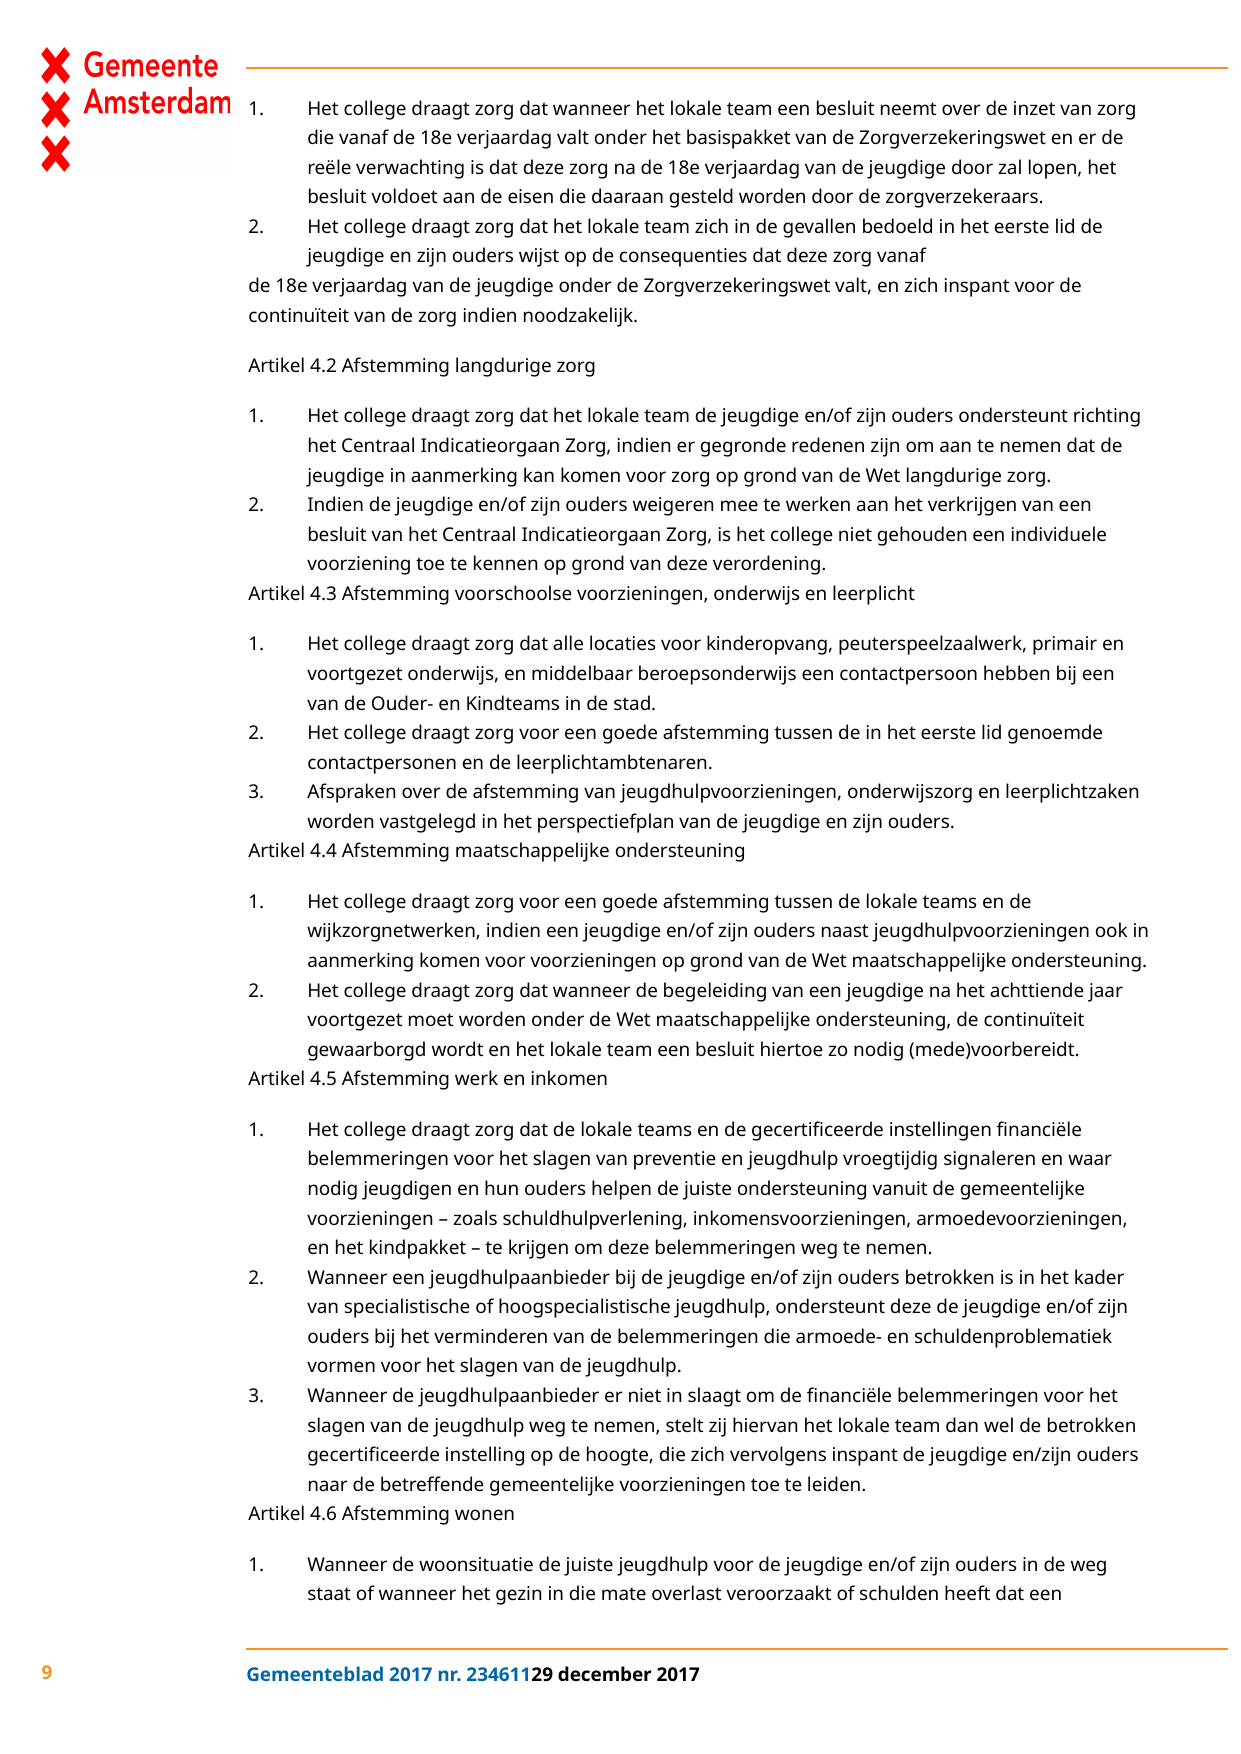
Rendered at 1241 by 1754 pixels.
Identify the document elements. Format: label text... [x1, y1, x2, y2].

list Wanneer de jeugdhulpaanbieder er niet in slaagt om de financiële belemmeringen voor het slagen van de jeugdhulp weg te nemen, stelt zij hiervan het lokale team dan wel de betrokken gecertificeerde instelling op de hoogte, die zich vervolgens inspant de jeugdige en/zijn ouders naar de betreffende gemeentelijke voorzieningen toe te leiden. [248, 1382, 1152, 1497]
list Het college draagt zorg dat het lokale team zich in de gevallen bedoeld in het eerste lid de jeugdige en zijn ouders wijst op de consequenties dat deze zorg vanaf [248, 213, 1152, 268]
text Artikel 4.6 Afstemming wonen [248, 1501, 1152, 1526]
list Indien de jeugdige en/of zijn ouders weigeren mee te werken aan het verkrijgen van een besluit van het Centraal Indicatieorgaan Zorg, is het college niet gehouden een individuele voorziening toe te kennen op grond van deze verordening. [248, 491, 1152, 576]
list Afspraken over de afstemming van jeugdhulpvoorzieningen, onderwijszorg en leerplichtzaken worden vastgelegd in het perspectiefplan van de jeugdige en zijn ouders. [248, 778, 1152, 834]
text Artikel 4.2 Afstemming langdurige zorg [248, 352, 1152, 378]
list Het college draagt zorg dat de lokale teams en de gecertificeerde instellingen financiële belemmeringen voor het slagen van preventie en jeugdhulp vroegtijdig signaleren en waar nodig jeugdigen en hun ouders helpen de juiste ondersteuning vanuit de gemeentelijke voorzieningen – zoals schuldhulpverlening, inkomensvoorzieningen, armoedevoorzieningen, en het kindpakket – te krijgen om deze belemmeringen weg te nemen. [248, 1116, 1152, 1260]
picture [41, 47, 231, 172]
list Het college draagt zorg voor een goede afstemming tussen de in het eerste lid genoemde contactpersonen en de leerplichtambtenaren. [248, 719, 1152, 775]
list Het college draagt zorg dat wanneer de begeleiding van een jeugdige na het achttiende jaar voortgezet moet worden onder de Wet maatschappelijke ondersteuning, de continuïteit gewaarborgd wordt en het lokale team een besluit hiertoe zo nodig (mede)voorbereidt. [248, 977, 1152, 1062]
list Het college draagt zorg dat het lokale team de jeugdige en/of zijn ouders ondersteunt richting het Centraal Indicatieorgaan Zorg, indien er gegronde redenen zijn om aan te nemen dat de jeugdige in aanmerking kan komen voor zorg op grond van de Wet langdurige zorg. [248, 403, 1152, 488]
list Het college draagt zorg dat alle locaties voor kinderopvang, peuterspeelzaalwerk, primair en voortgezet onderwijs, en middelbaar beroepsonderwijs een contactpersoon hebben bij een van de Ouder- en Kindteams in de stad. [248, 631, 1152, 716]
list Het college draagt zorg dat wanneer het lokale team een besluit neemt over de inzet van zorg die vanaf de 18e verjaardag valt onder het basispakket van de Zorgverzekeringswet en er de reële verwachting is dat deze zorg na de 18e verjaardag van de jeugdige door zal lopen, het besluit voldoet aan de eisen die daaraan gesteld worden door de zorgverzekeraars. [248, 95, 1152, 209]
list Wanneer de woonsituatie de juiste jeugdhulp voor de jeugdige en/of zijn ouders in de weg staat of wanneer het gezin in die mate overlast veroorzaakt of schulden heeft dat een [248, 1551, 1152, 1606]
text de 18e verjaardag van de jeugdige onder de Zorgverzekeringswet valt, en zich inspant voor de continuïteit van de zorg indien noodzakelijk. [248, 272, 1152, 328]
text Artikel 4.5 Afstemming werk en inkomen [248, 1066, 1152, 1091]
list Wanneer een jeugdhulpaanbieder bij de jeugdige en/of zijn ouders betrokken is in het kader van specialistische of hoogspecialistische jeugdhulp, ondersteunt deze de jeugdige en/of zijn ouders bij het verminderen van de belemmeringen die armoede- en schuldenproblematiek vormen voor het slagen van de jeugdhulp. [248, 1264, 1152, 1378]
text Artikel 4.3 Afstemming voorschoolse voorzieningen, onderwijs en leerplicht [248, 580, 1152, 606]
text Artikel 4.4 Afstemming maatschappelijke ondersteuning [248, 838, 1152, 863]
list Het college draagt zorg voor een goede afstemming tussen de lokale teams en de wijkzorgnetwerken, indien een jeugdige en/of zijn ouders naast jeugdhulpvoorzieningen ook in aanmerking komen voor voorzieningen op grond van de Wet maatschappelijke ondersteuning. [248, 888, 1152, 973]
